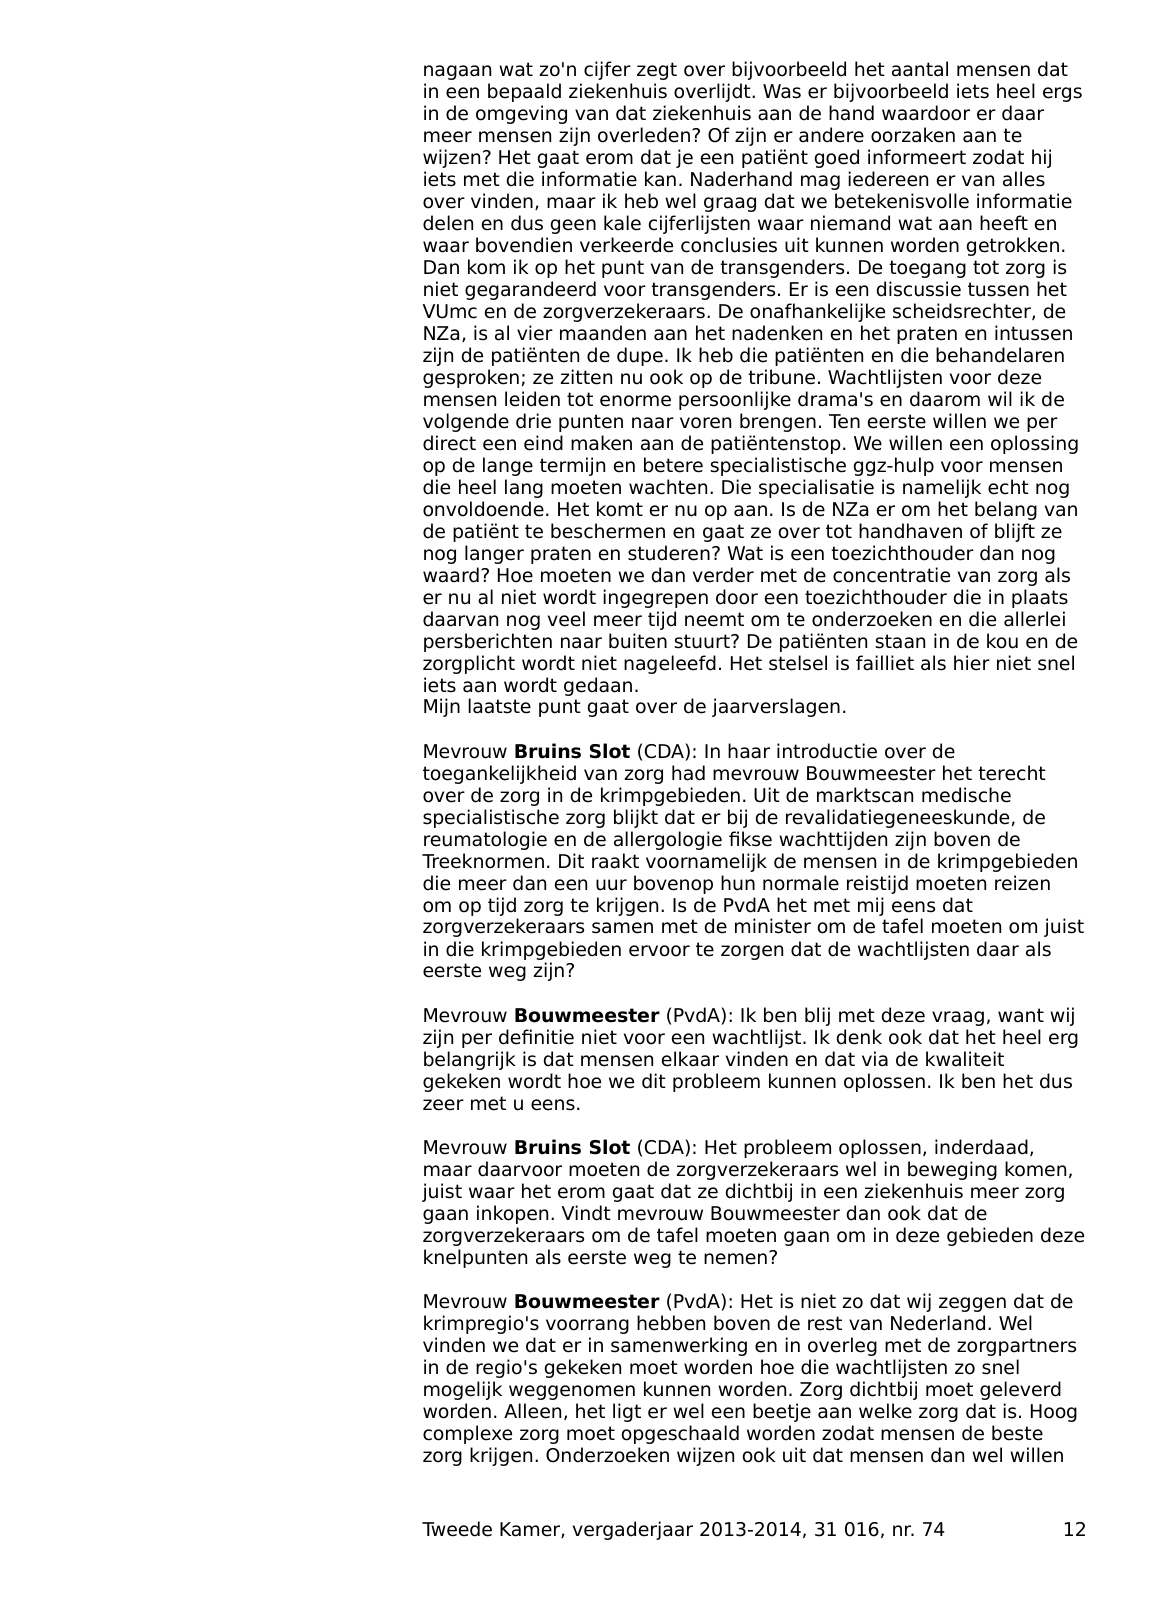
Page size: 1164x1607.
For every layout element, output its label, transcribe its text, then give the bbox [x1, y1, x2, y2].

text Mevrouw Bruins Slot (CDA): In haar introductie over de toegankelijkheid van zorg had mevrouw Bouwmeester het terecht over de zorg in de krimpgebieden. Uit de marktscan medische specialistische zorg blijkt dat er bij de revalidatiegeneeskunde, de reumatologie en de allergologie fikse wachttijden zijn boven de Treeknormen. Dit raakt voornamelijk de mensen in de krimpgebieden die meer dan een uur bovenop hun normale reistijd moeten reizen om op tijd zorg te krijgen. Is de PvdA het met mij eens dat zorgverzekeraars samen met de minister om de tafel moeten om juist in die krimpgebieden ervoor te zorgen dat de wachtlijsten daar als eerste weg zijn? [422, 741, 1087, 982]
text Mevrouw Bouwmeester (PvdA): Het is niet zo dat wij zeggen dat de krimpregio's voorrang hebben boven de rest van Nederland. Wel vinden we dat er in samenwerking en in overleg met de zorgpartners in de regio's gekeken moet worden hoe die wachtlijsten zo snel mogelijk weggenomen kunnen worden. Zorg dichtbij moet geleverd worden. Alleen, het ligt er wel een beetje aan welke zorg dat is. Hoog complexe zorg moet opgeschaald worden zodat mensen de beste zorg krijgen. Onderzoeken wijzen ook uit dat mensen dan wel willen [422, 1291, 1087, 1467]
text Mevrouw Bouwmeester (PvdA): Ik ben blij met deze vraag, want wij zijn per definitie niet voor een wachtlijst. Ik denk ook dat het heel erg belangrijk is dat mensen elkaar vinden en dat via de kwaliteit gekeken wordt hoe we dit probleem kunnen oplossen. Ik ben het dus zeer met u eens. [422, 1004, 1087, 1114]
text Dan kom ik op het punt van de transgenders. De toegang tot zorg is niet gegarandeerd voor transgenders. Er is een discussie tussen het VUmc en de zorgverzekeraars. De onafhankelijke scheidsrechter, de NZa, is al vier maanden aan het nadenken en het praten en intussen zijn de patiënten de dupe. Ik heb die patiënten en die behandelaren gesproken; ze zitten nu ook op de tribune. Wachtlijsten voor deze mensen leiden tot enorme persoonlijke drama's en daarom wil ik de volgende drie punten naar voren brengen. Ten eerste willen we per direct een eind maken aan de patiëntenstop. We willen een oplossing op de lange termijn en betere specialistische ggz-hulp voor mensen die heel lang moeten wachten. Die specialisatie is namelijk echt nog onvoldoende. Het komt er nu op aan. Is de NZa er om het belang van de patiënt te beschermen en gaat ze over tot handhaven of blijft ze nog langer praten en studeren? Wat is een toezichthouder dan nog waard? Hoe moeten we dan verder met de concentratie van zorg als er nu al niet wordt ingegrepen door een toezichthouder die in plaats daarvan nog veel meer tijd neemt om te onderzoeken en die allerlei persberichten naar buiten stuurt? De patiënten staan in de kou en de zorgplicht wordt niet nageleefd. Het stelsel is failliet als hier niet snel iets aan wordt gedaan. [422, 257, 1087, 696]
text Mevrouw Bruins Slot (CDA): Het probleem oplossen, inderdaad, maar daarvoor moeten de zorgverzekeraars wel in beweging komen, juist waar het erom gaat dat ze dichtbij in een ziekenhuis meer zorg gaan inkopen. Vindt mevrouw Bouwmeester dan ook dat de zorgverzekeraars om de tafel moeten gaan om in deze gebieden deze knelpunten als eerste weg te nemen? [422, 1137, 1087, 1268]
text Mijn laatste punt gaat over de jaarverslagen. [422, 696, 1087, 718]
text nagaan wat zo'n cijfer zegt over bijvoorbeeld het aantal mensen dat in een bepaald ziekenhuis overlijdt. Was er bijvoorbeeld iets heel ergs in de omgeving van dat ziekenhuis aan de hand waardoor er daar meer mensen zijn overleden? Of zijn er andere oorzaken aan te wijzen? Het gaat erom dat je een patiënt goed informeert zodat hij iets met die informatie kan. Naderhand mag iedereen er van alles over vinden, maar ik heb wel graag dat we betekenisvolle informatie delen en dus geen kale cijferlijsten waar niemand wat aan heeft en waar bovendien verkeerde conclusies uit kunnen worden getrokken. [422, 59, 1087, 257]
